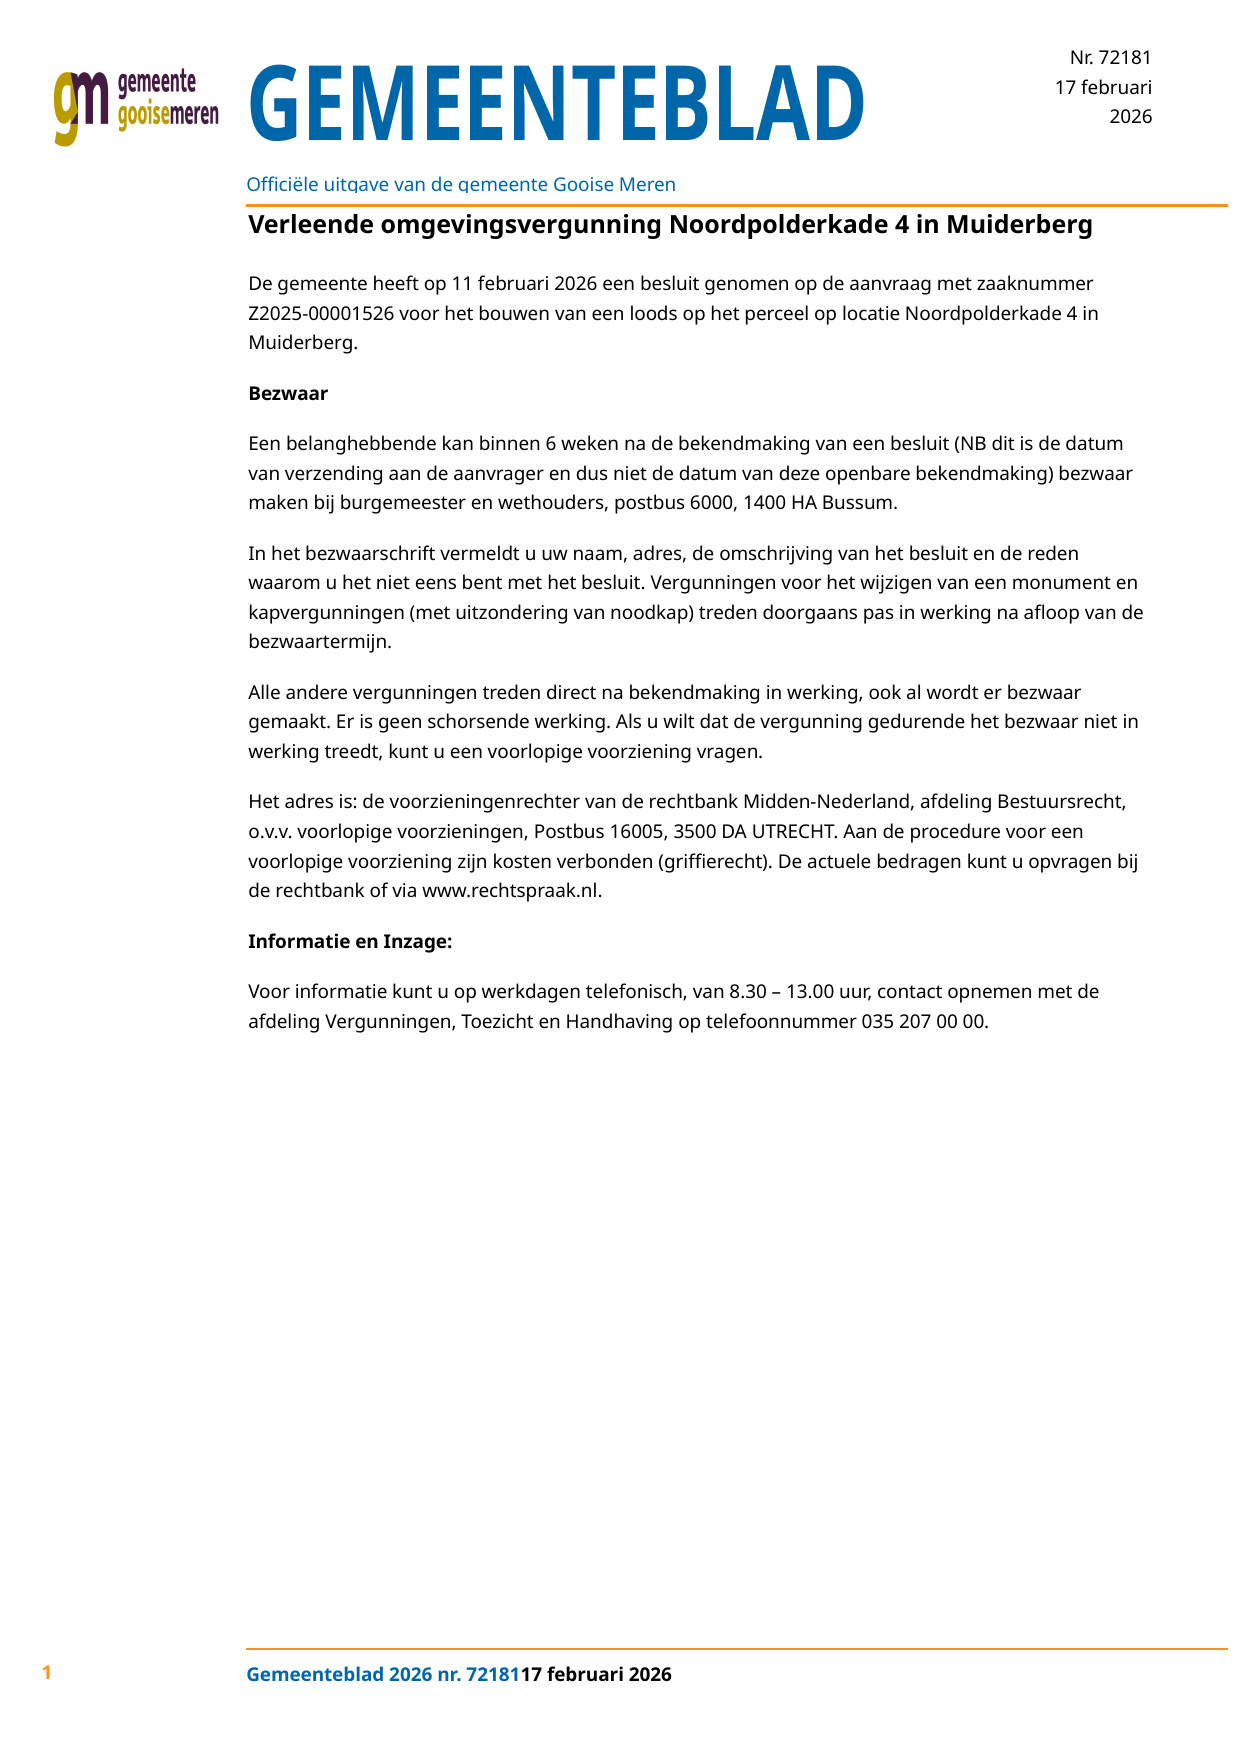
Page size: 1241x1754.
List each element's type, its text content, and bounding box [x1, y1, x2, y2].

text Verleende omgevingsvergunning Noordpolderkade 4 in Muiderberg [248, 207, 1152, 241]
text Voor informatie kunt u op werkdagen telefonisch, van 8.30 – 13.00 uur, contact opnemen met de afdeling Vergunningen, Toezicht en Handhaving op telefoonnummer 035 207 00 00. [248, 978, 1152, 1033]
text De gemeente heeft op 11 februari 2026 een besluit genomen op de aanvraag met zaaknummer Z2025-00001526 voor het bouwen van een loods op het perceel op locatie Noordpolderkade 4 in Muiderberg. [248, 270, 1152, 355]
text Alle andere vergunningen treden direct na bekendmaking in werking, ook al wordt er bezwaar gemaakt. Er is geen schorsende werking. Als u wilt dat de vergunning gedurende het bezwaar niet in werking treedt, kunt u een voorlopige voorziening vragen. [248, 679, 1152, 764]
text Bezwaar [248, 380, 1152, 406]
picture [41, 47, 231, 172]
text In het bezwaarschrift vermeldt u uw naam, adres, de omschrijving van het besluit en de reden waarom u het niet eens bent met het besluit. Vergunningen voor het wijzigen van een monument en kapvergunningen (met uitzondering van noodkap) treden doorgaans pas in werking na afloop van de bezwaartermijn. [248, 540, 1152, 654]
text Informatie en Inzage: [248, 928, 1152, 953]
text Een belanghebbende kan binnen 6 weken na de bekendmaking van een besluit (NB dit is de datum van verzending aan de aanvrager en dus niet de datum van deze openbare bekendmaking) bezwaar maken bij burgemeester en wethouders, postbus 6000, 1400 HA Bussum. [248, 430, 1152, 515]
text Het adres is: de voorzieningenrechter van de rechtbank Midden-Nederland, afdeling Bestuursrecht, o.v.v. voorlopige voorzieningen, Postbus 16005, 3500 DA UTRECHT. Aan de procedure voor een voorlopige voorziening zijn kosten verbonden (griffierecht). De actuele bedragen kunt u opvragen bij de rechtbank of via www.rechtspraak.nl. [248, 789, 1152, 903]
